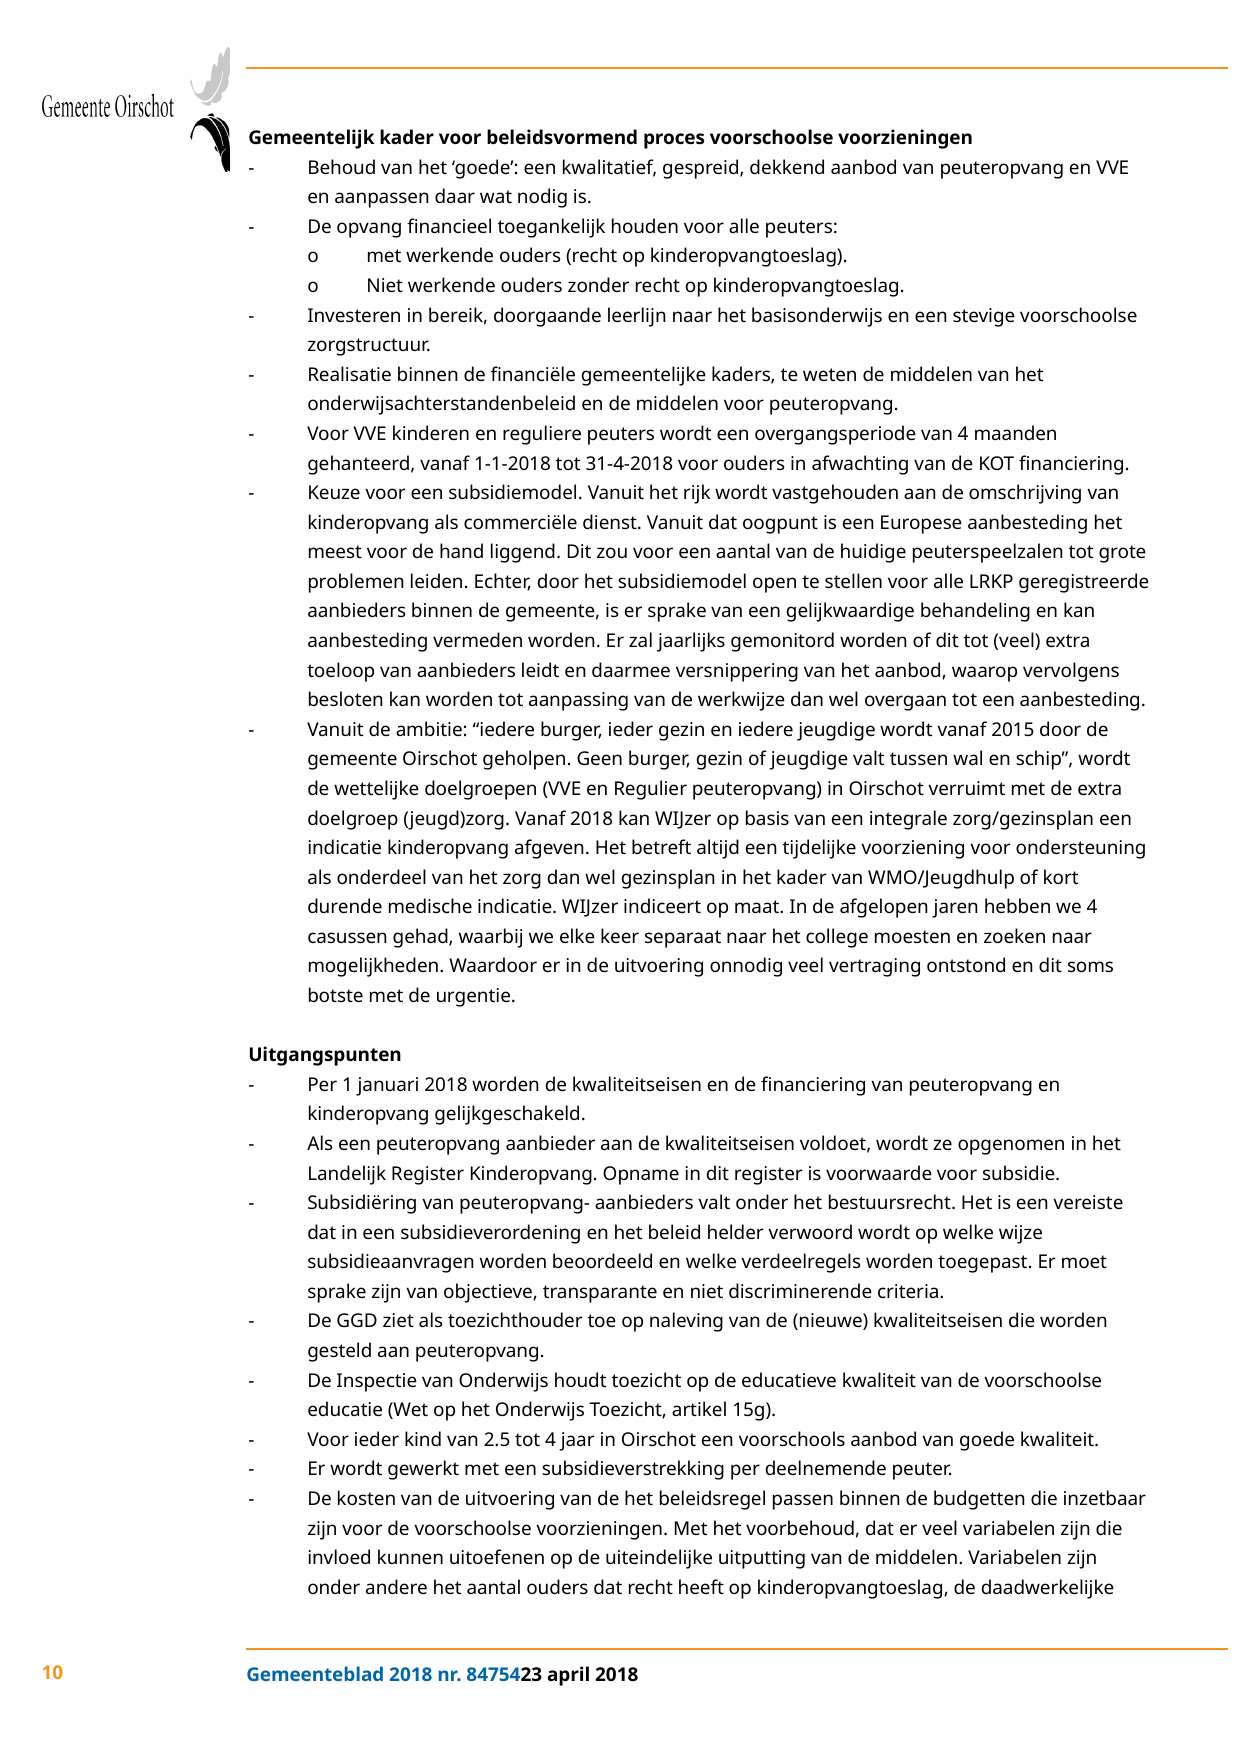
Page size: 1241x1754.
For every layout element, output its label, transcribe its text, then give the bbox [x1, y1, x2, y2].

list Voor ieder kind van 2.5 tot 4 jaar in Oirschot een voorschools aanbod van goede kwaliteit. [248, 1426, 1152, 1452]
list De kosten van de uitvoering van de het beleidsregel passen binnen de budgetten die inzetbaar zijn voor de voorschoolse voorzieningen. Met het voorbehoud, dat er veel variabelen zijn die invloed kunnen uitoefenen op de uiteindelijke uitputting van de middelen. Variabelen zijn onder andere het aantal ouders dat recht heeft op kinderopvangtoeslag, de daadwerkelijke [248, 1485, 1152, 1600]
list Per 1 januari 2018 worden de kwaliteitseisen en de financiering van peuteropvang en kinderopvang gelijkgeschakeld. [248, 1071, 1152, 1126]
list Keuze voor een subsidiemodel. Vanuit het rijk wordt vastgehouden aan de omschrijving van kinderopvang als commerciële dienst. Vanuit dat oogpunt is een Europese aanbesteding het meest voor de hand liggend. Dit zou voor een aantal van de huidige peuterspeelzalen tot grote problemen leiden. Echter, door het subsidiemodel open te stellen voor alle LRKP geregistreerde aanbieders binnen de gemeente, is er sprake van een gelijkwaardige behandeling en kan aanbesteding vermeden worden. Er zal jaarlijks gemonitord worden of dit tot (veel) extra toeloop van aanbieders leidt en daarmee versnippering van het aanbod, waarop vervolgens besloten kan worden tot aanpassing van de werkwijze dan wel overgaan tot een aanbesteding. [248, 479, 1152, 712]
list De Inspectie van Onderwijs houdt toezicht op de educatieve kwaliteit van de voorschoolse educatie (Wet op het Onderwijs Toezicht, artikel 15g). [248, 1367, 1152, 1422]
list De GGD ziet als toezichthouder toe op naleving van de (nieuwe) kwaliteitseisen die worden gesteld aan peuteropvang. [248, 1308, 1152, 1363]
list Als een peuteropvang aanbieder aan de kwaliteitseisen voldoet, wordt ze opgenomen in het Landelijk Register Kinderopvang. Opname in dit register is voorwaarde voor subsidie. [248, 1130, 1152, 1186]
list Er wordt gewerkt met een subsidieverstrekking per deelnemende peuter. [248, 1456, 1152, 1481]
list Voor VVE kinderen en reguliere peuters wordt een overgangsperiode van 4 maanden gehanteerd, vanaf 1-1-2018 tot 31-4-2018 voor ouders in afwachting van de KOT financiering. [248, 420, 1152, 476]
list De opvang financieel toegankelijk houden voor alle peuters: [248, 213, 1152, 239]
text Gemeentelijk kader voor beleidsvormend proces voorschoolse voorzieningen [248, 124, 1152, 150]
list Niet werkende ouders zonder recht op kinderopvangtoeslag. [307, 272, 1152, 298]
list met werkende ouders (recht op kinderopvangtoeslag). [307, 243, 1152, 268]
list Vanuit de ambitie: “iedere burger, ieder gezin en iedere jeugdige wordt vanaf 2015 door de gemeente Oirschot geholpen. Geen burger, gezin of jeugdige valt tussen wal en schip”, wordt de wettelijke doelgroepen (VVE en Regulier peuteropvang) in Oirschot verruimt met de extra doelgroep (jeugd)zorg. Vanaf 2018 kan WIJzer op basis van een integrale zorg/gezinsplan een indicatie kinderopvang afgeven. Het betreft altijd een tijdelijke voorziening voor ondersteuning als onderdeel van het zorg dan wel gezinsplan in het kader van WMO/Jeugdhulp of kort durende medische indicatie. WIJzer indiceert op maat. In de afgelopen jaren hebben we 4 casussen gehad, waarbij we elke keer separaat naar het college moesten en zoeken naar mogelijkheden. Waardoor er in de uitvoering onnodig veel vertraging ontstond en dit soms botste met de urgentie. [248, 716, 1152, 1008]
list Investeren in bereik, doorgaande leerlijn naar het basisonderwijs en een stevige voorschoolse zorgstructuur. [248, 302, 1152, 357]
list Realisatie binnen de financiële gemeentelijke kaders, te weten de middelen van het onderwijsachterstandenbeleid en de middelen voor peuteropvang. [248, 361, 1152, 416]
list Subsidiëring van peuteropvang- aanbieders valt onder het bestuursrecht. Het is een vereiste dat in een subsidieverordening en het beleid helder verwoord wordt op welke wijze subsidieaanvragen worden beoordeeld en welke verdeelregels worden toegepast. Er moet sprake zijn van objectieve, transparante en niet discriminerende criteria. [248, 1189, 1152, 1304]
picture [41, 47, 231, 172]
text Uitgangspunten [248, 1041, 1152, 1067]
list Behoud van het ‘goede’: een kwalitatief, gespreid, dekkend aanbod van peuteropvang en VVE en aanpassen daar wat nodig is. [248, 154, 1152, 209]
